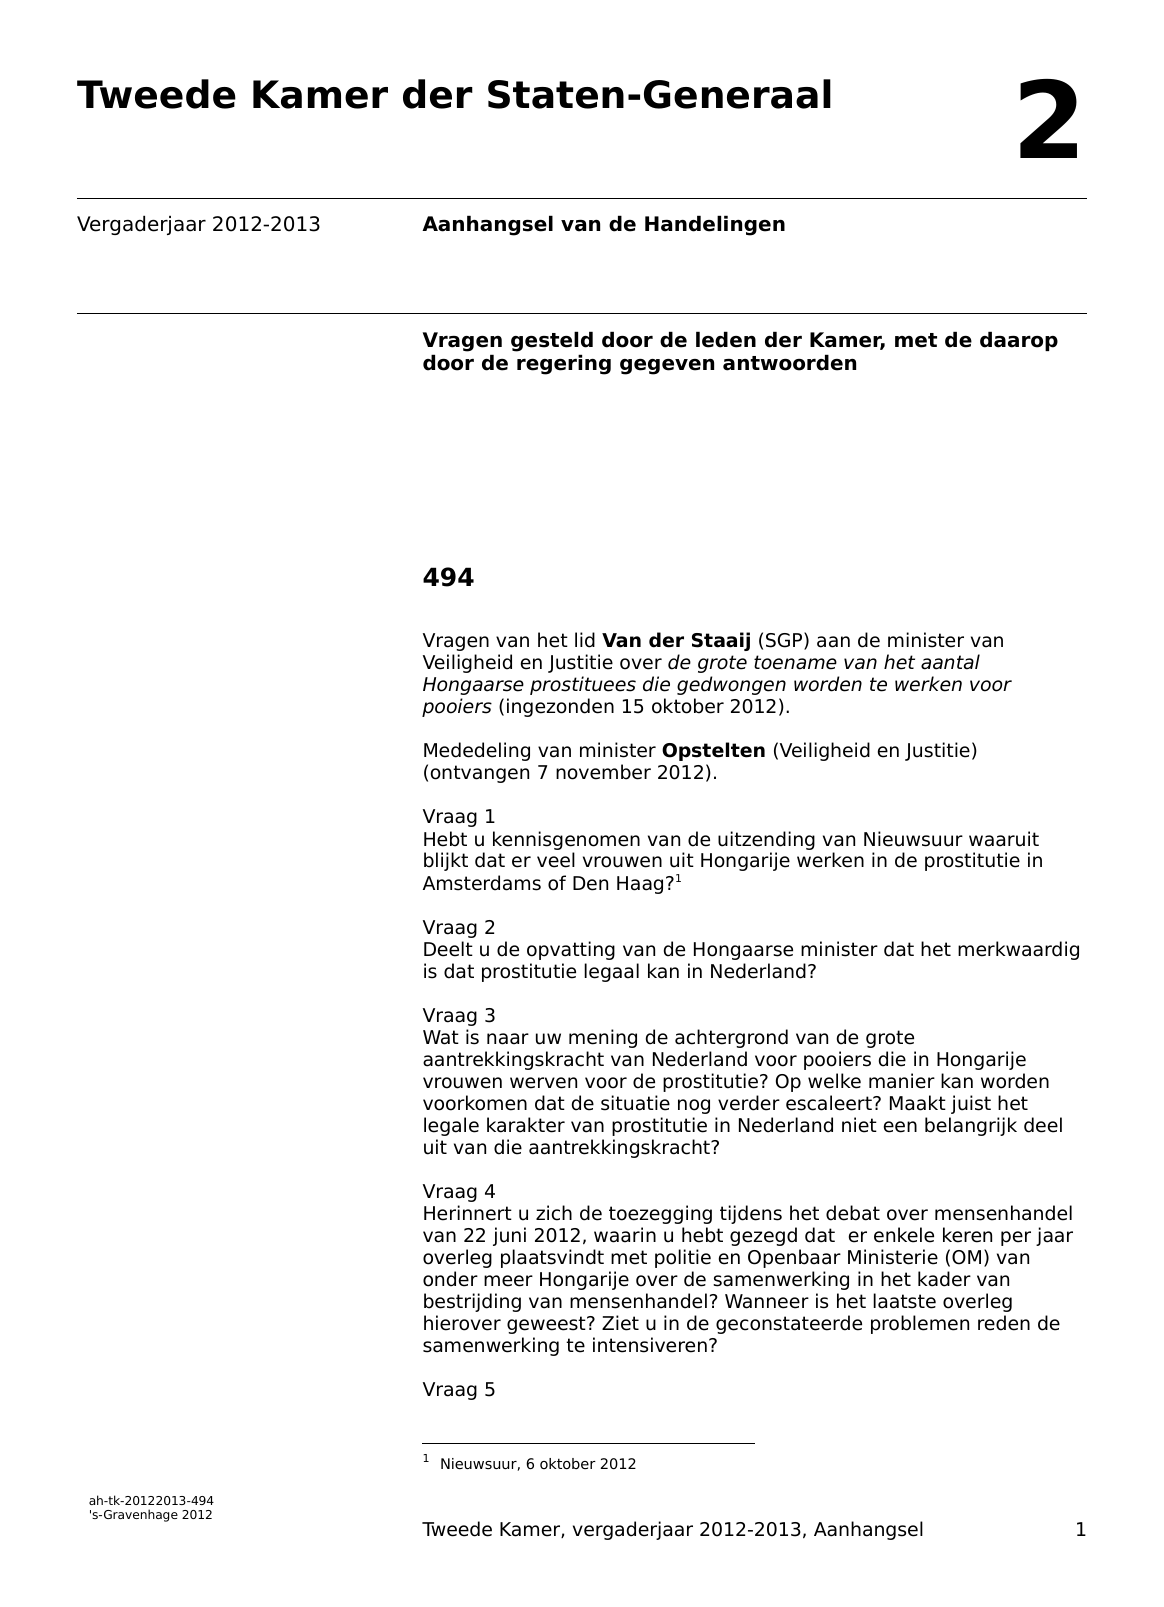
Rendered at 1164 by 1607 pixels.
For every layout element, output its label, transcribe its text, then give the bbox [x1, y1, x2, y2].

text Vragen van het lid Van der Staaij (SGP) aan de minister van Veiligheid en Justitie over de grote toename van het aantal Hongaarse prostituees die gedwongen worden te werken voor pooiers (ingezonden 15 oktober 2012). [422, 630, 1087, 718]
text Wat is naar uw mening de achtergrond van de grote aantrekkingskracht van Nederland voor pooiers die in Hongarije vrouwen werven voor de prostitutie? Op welke manier kan worden voorkomen dat de situatie nog verder escaleert? Maakt juist het legale karakter van prostitutie in Nederland niet een belangrijk deel uit van die aantrekkingskracht? [422, 1027, 1087, 1158]
table_cell Aanhangsel van de Handelingen [422, 199, 1087, 313]
text Mededeling van minister Opstelten (Veiligheid en Justitie) (ontvangen 7 november 2012). [422, 740, 1087, 784]
text ah-tk-20122013-494 [88, 1494, 323, 1508]
text Nieuwsuur, 6 oktober 2012 [422, 1452, 1087, 1474]
text Vraag 4 [422, 1181, 1087, 1203]
text Deelt u de opvatting van de Hongaarse minister dat het merkwaardig is dat prostitutie legaal kan in Nederland? [422, 938, 1087, 982]
text Vraag 5 [422, 1379, 1087, 1401]
table_cell Vergaderjaar 2012-2013 [77, 199, 422, 313]
text Vraag 1 [422, 806, 1087, 828]
text 's-Gravenhage 2012 [88, 1508, 323, 1522]
text Hebt u kennisgenomen van de uitzending van Nieuwsuur waaruit blijkt dat er veel vrouwen uit Hongarije werken in de prostitutie in Amsterdams of Den Haag? [422, 828, 1087, 894]
text Vraag 2 [422, 917, 1087, 938]
table_header 2 [886, 59, 1087, 198]
table_header Tweede Kamer der Staten-Generaal [77, 59, 886, 198]
table_cell [77, 314, 422, 375]
table_cell Vragen gesteld door de leden der Kamer, met de daarop door de regering gegeven antwoorden [422, 314, 1087, 375]
text 494 [422, 563, 1087, 592]
text Vraag 3 [422, 1005, 1087, 1027]
text Herinnert u zich de toezegging tijdens het debat over mensenhandel van 22 juni 2012, waarin u hebt gezegd dat er enkele keren per jaar overleg plaatsvindt met politie en Openbaar Ministerie (OM) van onder meer Hongarije over de samenwerking in het kader van bestrijding van mensenhandel? Wanneer is het laatste overleg hierover geweest? Ziet u in de geconstateerde problemen reden de samenwerking te intensiveren? [422, 1203, 1087, 1357]
